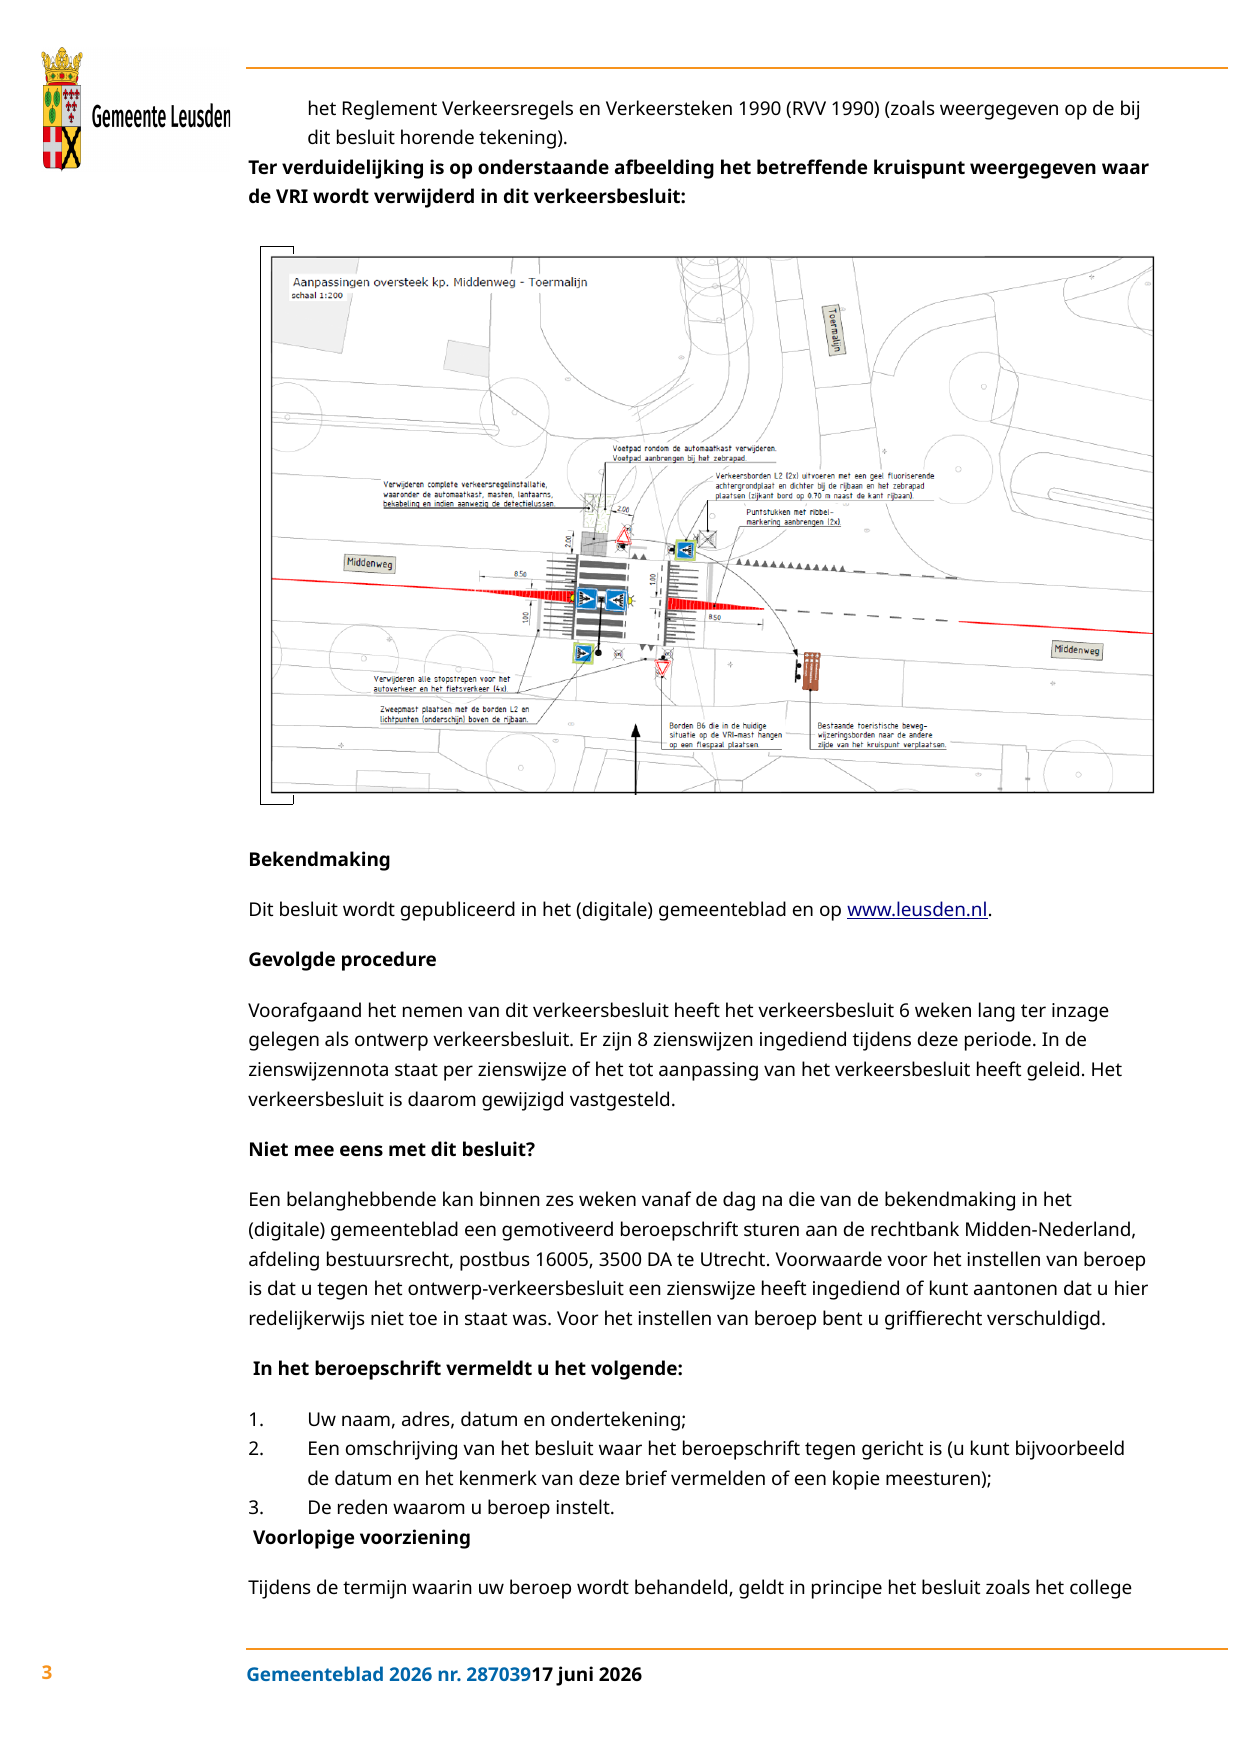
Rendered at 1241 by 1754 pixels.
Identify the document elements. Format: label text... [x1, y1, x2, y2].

list het Reglement Verkeersregels en Verkeersteken 1990 (RVV 1990) (zoals weergegeven op de bij dit besluit horende tekening). [248, 95, 1152, 150]
list Uw naam, adres, datum en ondertekening; [248, 1406, 1152, 1431]
picture [268, 254, 1155, 795]
text Dit besluit wordt gepubliceerd in het (digitale) gemeenteblad en op www.leusden.nl. [248, 896, 1152, 922]
text Voorafgaand het nemen van dit verkeersbesluit heeft het verkeersbesluit 6 weken lang ter inzage gelegen als ontwerp verkeersbesluit. Er zijn 8 zienswijzen ingediend tijdens deze periode. In de zienswijzennota staat per zienswijze of het tot aanpassing van het verkeersbesluit heeft geleid. Het verkeersbesluit is daarom gewijzigd vastgesteld. [248, 997, 1152, 1111]
text Gevolgde procedure [248, 947, 1152, 972]
text Ter verduidelijking is op onderstaande afbeelding het betreffende kruispunt weergegeven waar de VRI wordt verwijderd in dit verkeersbesluit: [248, 154, 1152, 209]
picture [41, 47, 231, 172]
list De reden waarom u beroep instelt. [248, 1494, 1152, 1520]
text Een belanghebbende kan binnen zes weken vanaf de dag na die van de bekendmaking in het (digitale) gemeenteblad een gemotiveerd beroepschrift sturen aan de rechtbank Midden-Nederland, afdeling bestuursrecht, postbus 16005, 3500 DA te Utrecht. Voorwaarde voor het instellen van beroep is dat u tegen het ontwerp-verkeersbesluit een zienswijze heeft ingediend of kunt aantonen dat u hier redelijkerwijs niet toe in staat was. Voor het instellen van beroep bent u griffierecht verschuldigd. [248, 1187, 1152, 1331]
list Een omschrijving van het besluit waar het beroepschrift tegen gericht is (u kunt bijvoorbeeld de datum en het kenmerk van deze brief vermelden of een kopie meesturen); [248, 1435, 1152, 1491]
text Niet mee eens met dit besluit? [248, 1136, 1152, 1162]
text In het beroepschrift vermeldt u het volgende: [248, 1355, 1152, 1381]
text Tijdens de termijn waarin uw beroep wordt behandeld, geldt in principe het besluit zoals het college [248, 1574, 1152, 1600]
text Bekendmaking [248, 846, 1152, 871]
text Voorlopige voorziening [248, 1524, 1152, 1550]
